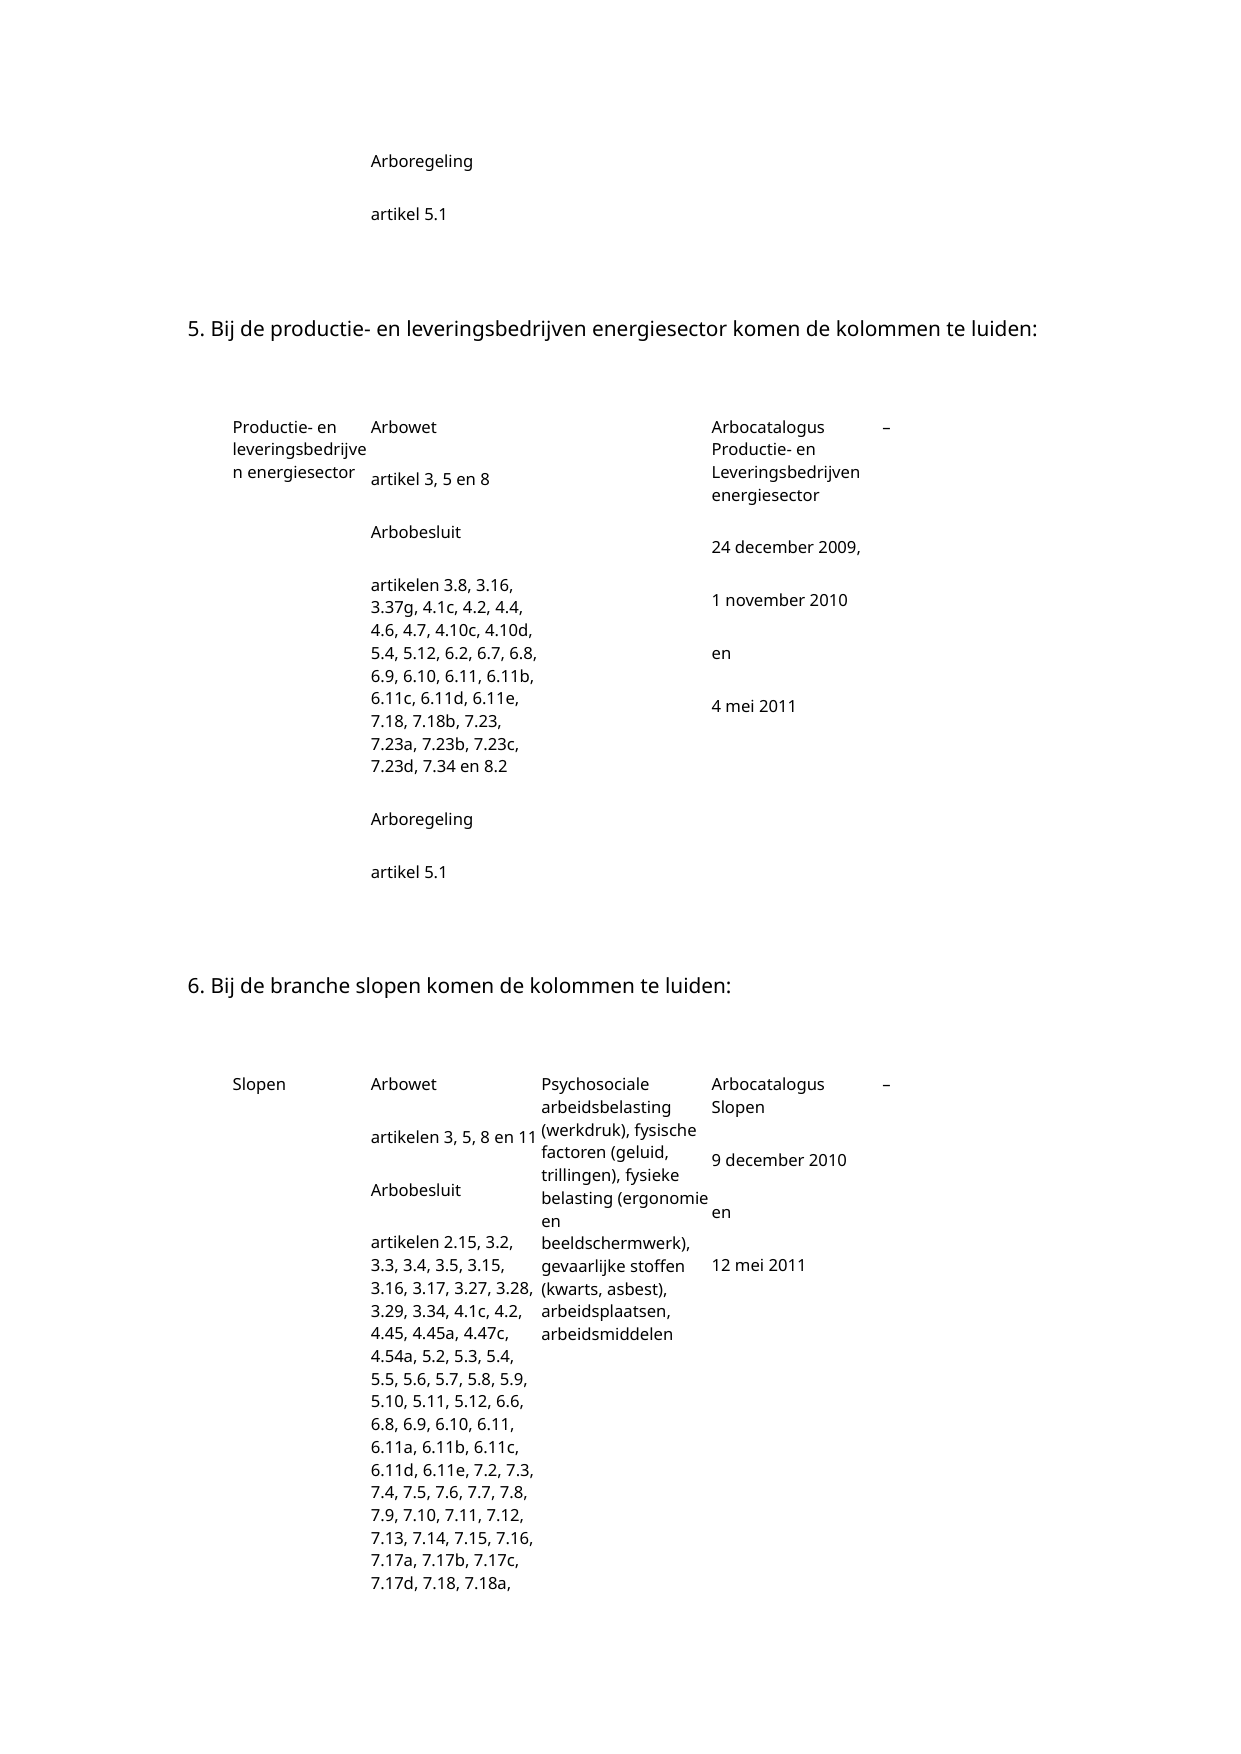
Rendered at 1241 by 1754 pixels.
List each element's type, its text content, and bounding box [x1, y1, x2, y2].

table_header – [882, 1073, 1053, 1594]
table_header – [882, 415, 1053, 913]
table_header Arbocatalogus Slopen 9 december 2010 en 12 mei 2011 [711, 1073, 882, 1594]
table_header Arbowet artikelen 3, 5, 8 en 11 Arbobesluit artikelen 2.15, 3.2, 3.3, 3.4, 3.5, 3.15, 3.16, 3.17, 3.27, 3.28, 3.29, 3.34, 4.1c, 4.2, 4.45, 4.45a, 4.47c, 4.54a, 5.2, 5.3, 5.4, 5.5, 5.6, 5.7, 5.8, 5.9, 5.10, 5.11, 5.12, 6.6, 6.8, 6.9, 6.10, 6.11, 6.11a, 6.11b, 6.11c, 6.11d, 6.11e, 7.2, 7.3, 7.4, 7.5, 7.6, 7.7, 7.8, 7.9, 7.10, 7.11, 7.12, 7.13, 7.14, 7.15, 7.16, 7.17a, 7.17b, 7.17c, 7.17d, 7.18, 7.18a, [371, 1073, 541, 1594]
table_header [882, 150, 1053, 255]
table_header [233, 150, 371, 255]
table_header Slopen [233, 1073, 371, 1594]
table_header Arbowet artikel 3, 5 en 8 Arbobesluit artikelen 3.8, 3.16, 3.37g, 4.1c, 4.2, 4.4, 4.6, 4.7, 4.10c, 4.10d, 5.4, 5.12, 6.2, 6.7, 6.8, 6.9, 6.10, 6.11, 6.11b, 6.11c, 6.11d, 6.11e, 7.18, 7.18b, 7.23, 7.23a, 7.23b, 7.23c, 7.23d, 7.34 en 8.2 Arboregeling artikel 5.1 [371, 415, 541, 913]
text 5. Bij de productie- en leveringsbedrijven energiesector komen de kolommen te luiden: [187, 314, 1053, 342]
table_header [541, 415, 711, 913]
table_header Psychosociale arbeidsbelasting (werkdruk), fysische factoren (geluid, trillingen), fysieke belasting (ergonomie en beeldschermwerk), gevaarlijke stoffen (kwarts, asbest), arbeidsplaatsen, arbeidsmiddelen [541, 1073, 711, 1594]
table_header [541, 150, 711, 255]
table_header Arboregeling artikel 5.1 [371, 150, 541, 255]
table_header Productie- en leveringsbedrijven energiesector [233, 415, 371, 913]
table_header Arbocatalogus Productie- en Leveringsbedrijven energiesector 24 december 2009, 1 november 2010 en 4 mei 2011 [711, 415, 882, 913]
text 6. Bij de branche slopen komen de kolommen te luiden: [187, 972, 1053, 1000]
table_header [711, 150, 882, 255]
